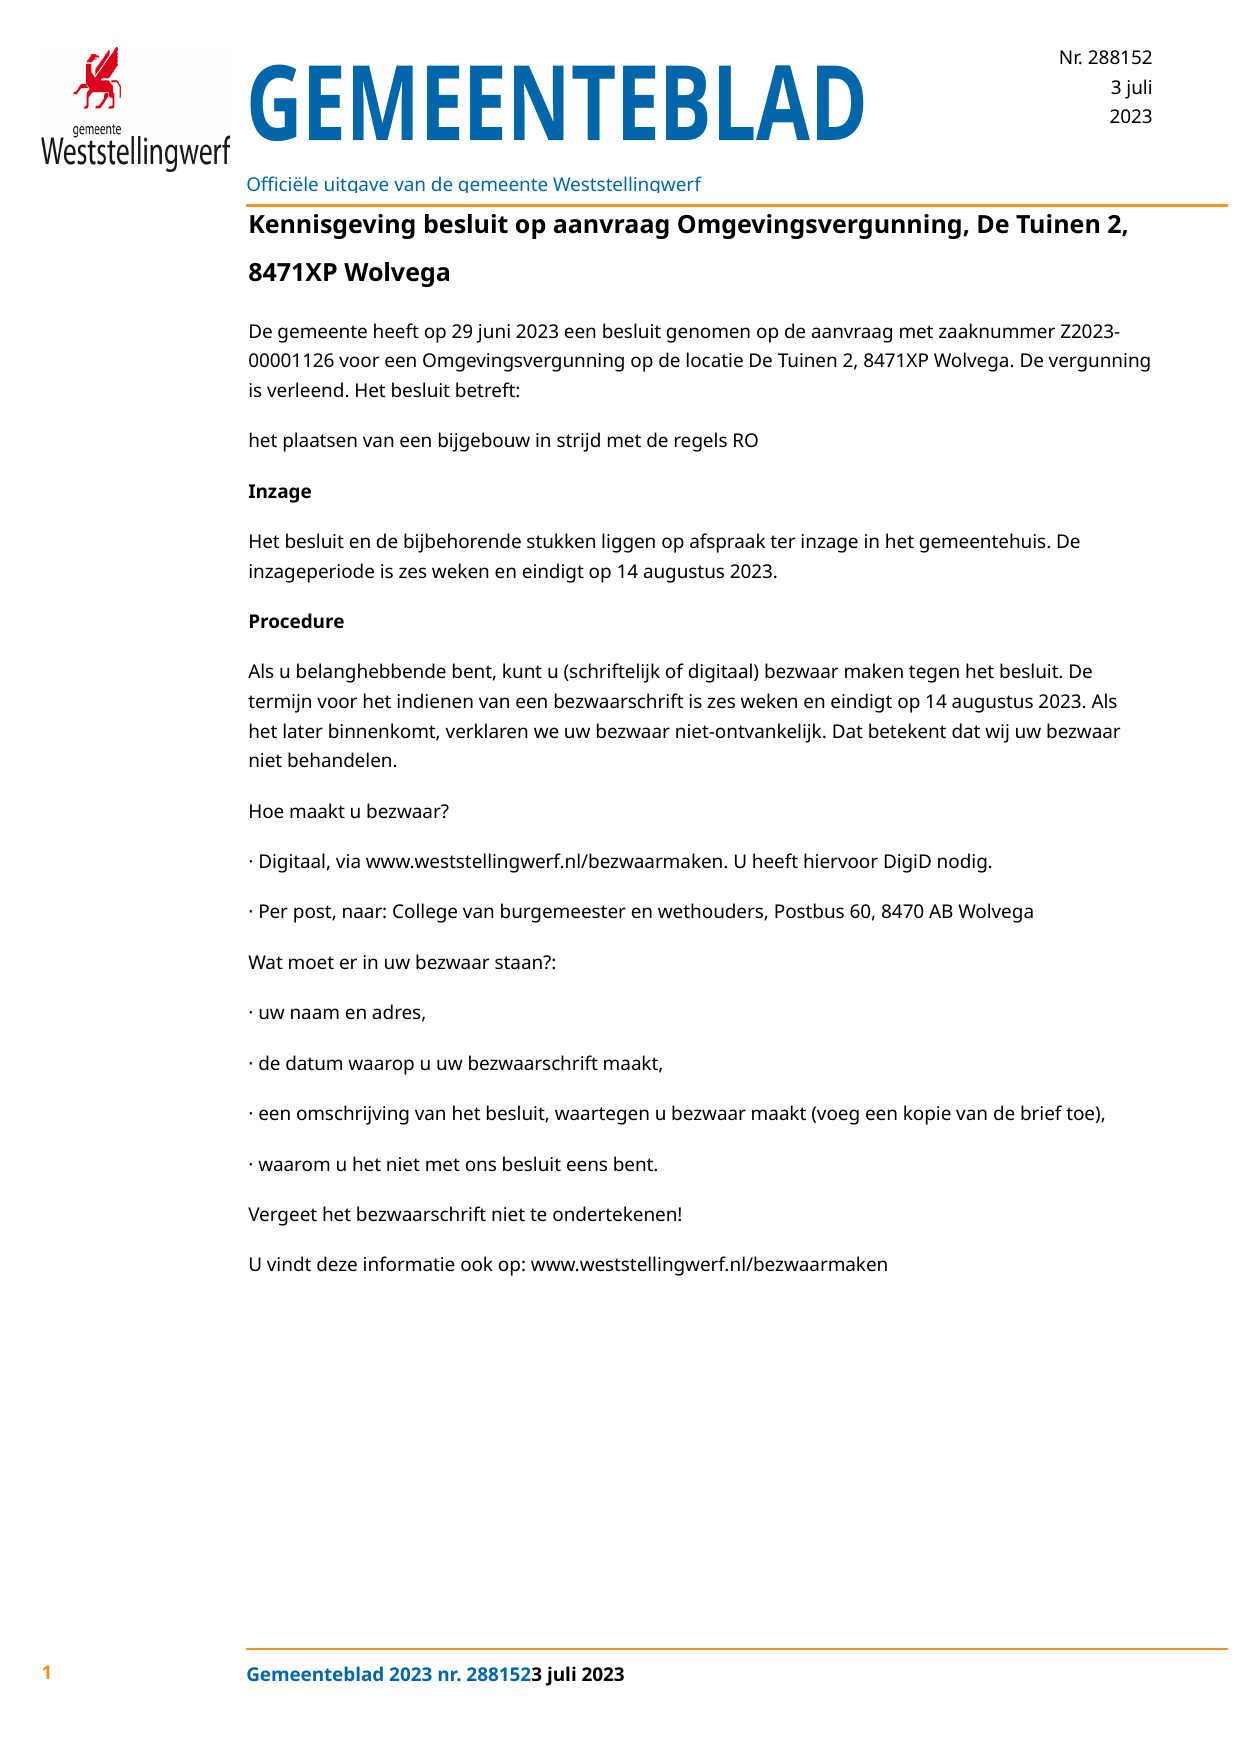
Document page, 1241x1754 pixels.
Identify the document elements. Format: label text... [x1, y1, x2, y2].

text · Digitaal, via www.weststellingwerf.nl/bezwaarmaken. U heeft hiervoor DigiD nodig. [248, 848, 1152, 874]
text Wat moet er in uw bezwaar staan?: [248, 949, 1152, 975]
text Kennisgeving besluit op aanvraag Omgevingsvergunning, De Tuinen 2, 8471XP Wolvega [248, 207, 1152, 288]
picture [41, 47, 231, 172]
text U vindt deze informatie ook op: www.weststellingwerf.nl/bezwaarmaken [248, 1252, 1152, 1277]
text het plaatsen van een bijgebouw in strijd met de regels RO [248, 427, 1152, 453]
text Het besluit en de bijbehorende stukken liggen op afspraak ter inzage in het gemeentehuis. De inzageperiode is zes weken en eindigt op 14 augustus 2023. [248, 528, 1152, 584]
text Hoe maakt u bezwaar? [248, 798, 1152, 824]
text · een omschrijving van het besluit, waartegen u bezwaar maakt (voeg een kopie van de brief toe), [248, 1100, 1152, 1126]
text Procedure [248, 608, 1152, 634]
text · uw naam en adres, [248, 999, 1152, 1025]
text · de datum waarop u uw bezwaarschrift maakt, [248, 1050, 1152, 1076]
text · Per post, naar: College van burgemeester en wethouders, Postbus 60, 8470 AB Wolvega [248, 899, 1152, 924]
text Inzage [248, 478, 1152, 504]
text Vergeet het bezwaarschrift niet te ondertekenen! [248, 1201, 1152, 1227]
text · waarom u het niet met ons besluit eens bent. [248, 1151, 1152, 1177]
text De gemeente heeft op 29 juni 2023 een besluit genomen op de aanvraag met zaaknummer Z2023-00001126 voor een Omgevingsvergunning op de locatie De Tuinen 2, 8471XP Wolvega. De vergunning is verleend. Het besluit betreft: [248, 318, 1152, 403]
text Als u belanghebbende bent, kunt u (schriftelijk of digitaal) bezwaar maken tegen het besluit. De termijn voor het indienen van een bezwaarschrift is zes weken en eindigt op 14 augustus 2023. Als het later binnenkomt, verklaren we uw bezwaar niet-ontvankelijk. Dat betekent dat wij uw bezwaar niet behandelen. [248, 659, 1152, 773]
